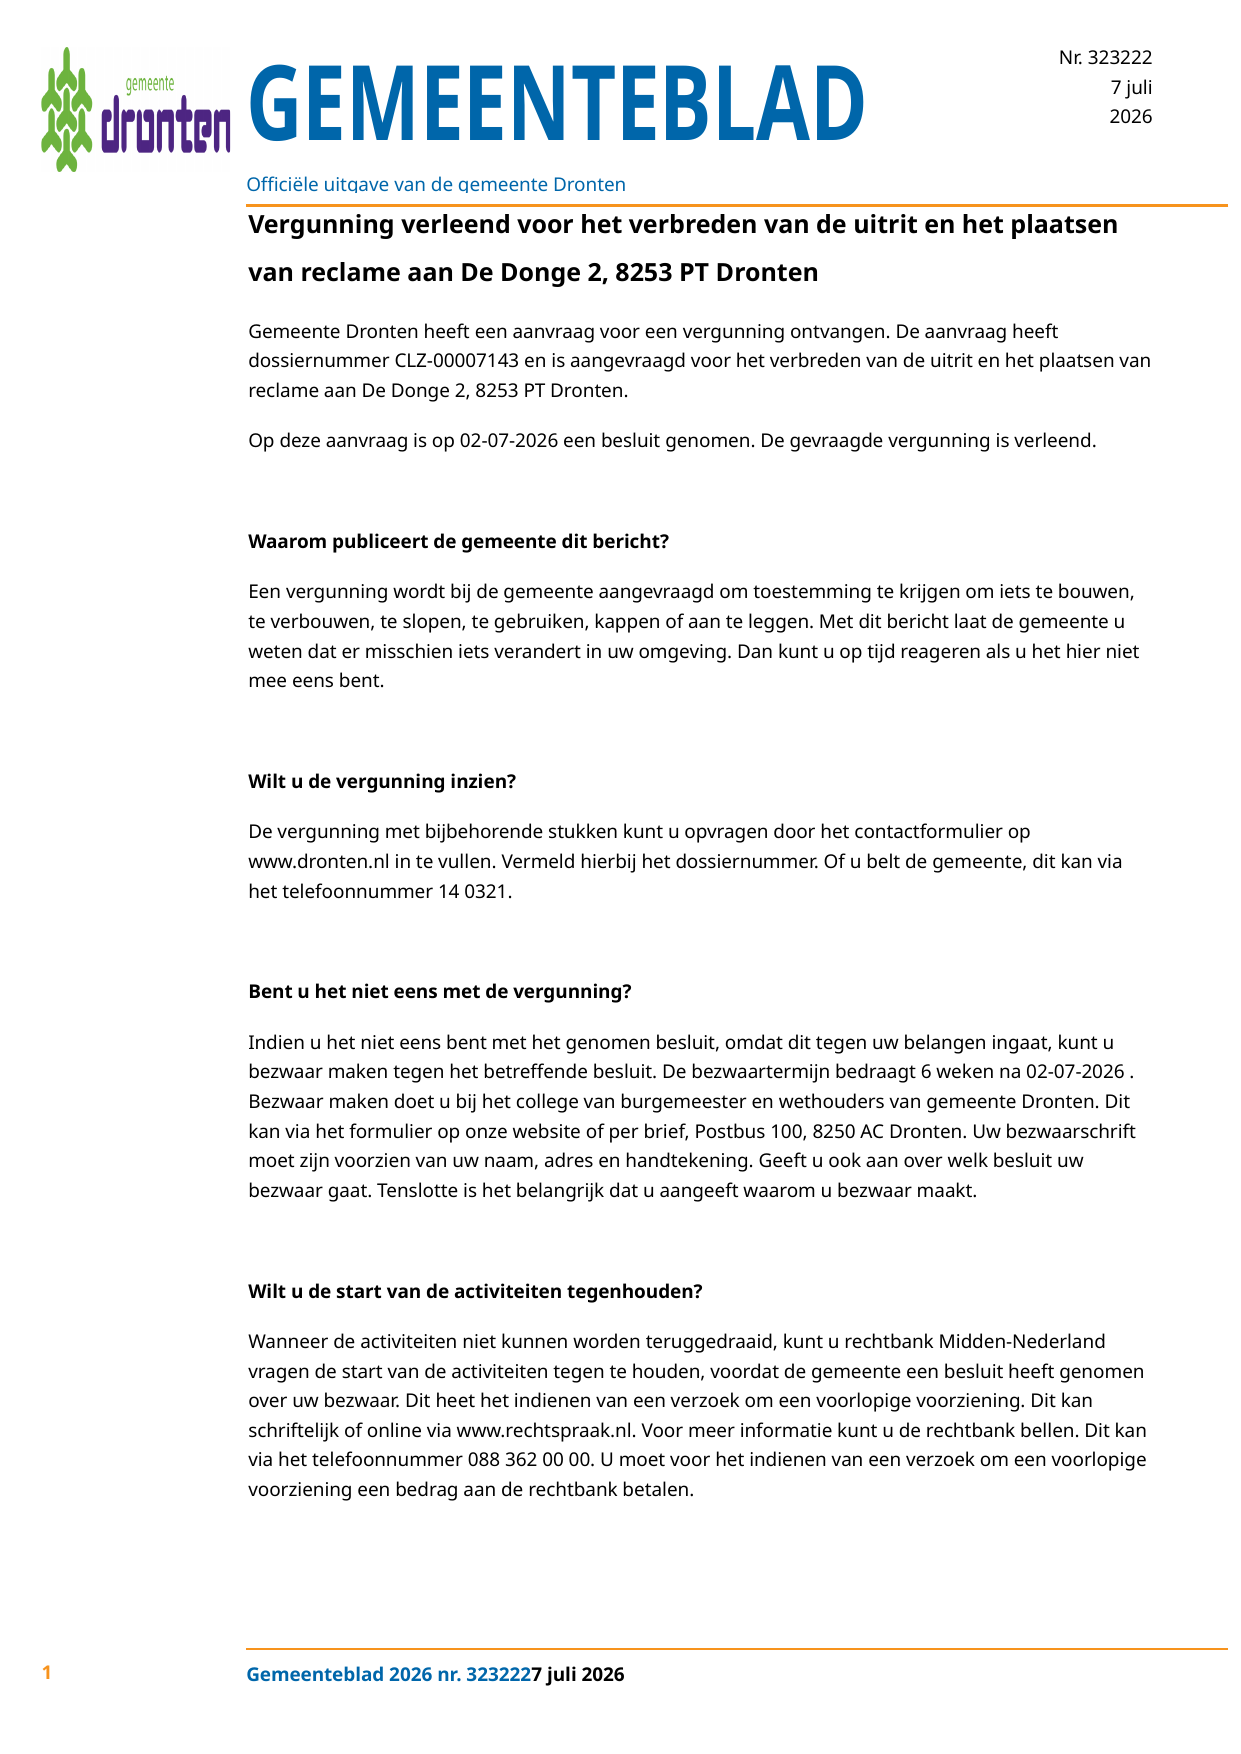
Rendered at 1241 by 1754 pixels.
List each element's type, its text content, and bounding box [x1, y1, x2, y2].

text Wilt u de vergunning inzien? [248, 768, 1152, 794]
text Bent u het niet eens met de vergunning? [248, 979, 1152, 1004]
text Waarom publiceert de gemeente dit bericht? [248, 528, 1152, 554]
text Gemeente Dronten heeft een aanvraag voor een vergunning ontvangen. De aanvraag heeft dossiernummer CLZ-00007143 en is aangevraagd voor het verbreden van de uitrit en het plaatsen van reclame aan De Donge 2, 8253 PT Dronten. [248, 318, 1152, 403]
text Een vergunning wordt bij de gemeente aangevraagd om toestemming te krijgen om iets te bouwen, te verbouwen, te slopen, te gebruiken, kappen of aan te leggen. Met dit bericht laat de gemeente u weten dat er misschien iets verandert in uw omgeving. Dan kunt u op tijd reageren als u het hier niet mee eens bent. [248, 579, 1152, 693]
text Indien u het niet eens bent met het genomen besluit, omdat dit tegen uw belangen ingaat, kunt u bezwaar maken tegen het betreffende besluit. De bezwaartermijn bedraagt 6 weken na 02-07-2026 . Bezwaar maken doet u bij het college van burgemeester en wethouders van gemeente Dronten. Dit kan via het formulier op onze website of per brief, Postbus 100, 8250 AC Dronten. Uw bezwaarschrift moet zijn voorzien van uw naam, adres en handtekening. Geeft u ook aan over welk besluit uw bezwaar gaat. Tenslotte is het belangrijk dat u aangeeft waarom u bezwaar maakt. [248, 1029, 1152, 1203]
text Op deze aanvraag is op 02-07-2026 een besluit genomen. De gevraagde vergunning is verleend. [248, 427, 1152, 453]
text Wilt u de start van de activiteiten tegenhouden? [248, 1278, 1152, 1304]
text De vergunning met bijbehorende stukken kunt u opvragen door het contactformulier op www.dronten.nl in te vullen. Vermeld hierbij het dossiernummer. Of u belt de gemeente, dit kan via het telefoonnummer 14 0321. [248, 819, 1152, 904]
text Vergunning verleend voor het verbreden van de uitrit en het plaatsen van reclame aan De Donge 2, 8253 PT Dronten [248, 207, 1152, 288]
text Wanneer de activiteiten niet kunnen worden teruggedraaid, kunt u rechtbank Midden-Nederland vragen de start van de activiteiten tegen te houden, voordat de gemeente een besluit heeft genomen over uw bezwaar. Dit heet het indienen van een verzoek om een voorlopige voorziening. Dit kan schriftelijk of online via www.rechtspraak.nl. Voor meer informatie kunt u de rechtbank bellen. Dit kan via het telefoonnummer 088 362 00 00. U moet voor het indienen van een verzoek om een voorlopige voorziening een bedrag aan de rechtbank betalen. [248, 1328, 1152, 1502]
picture [41, 47, 231, 172]
